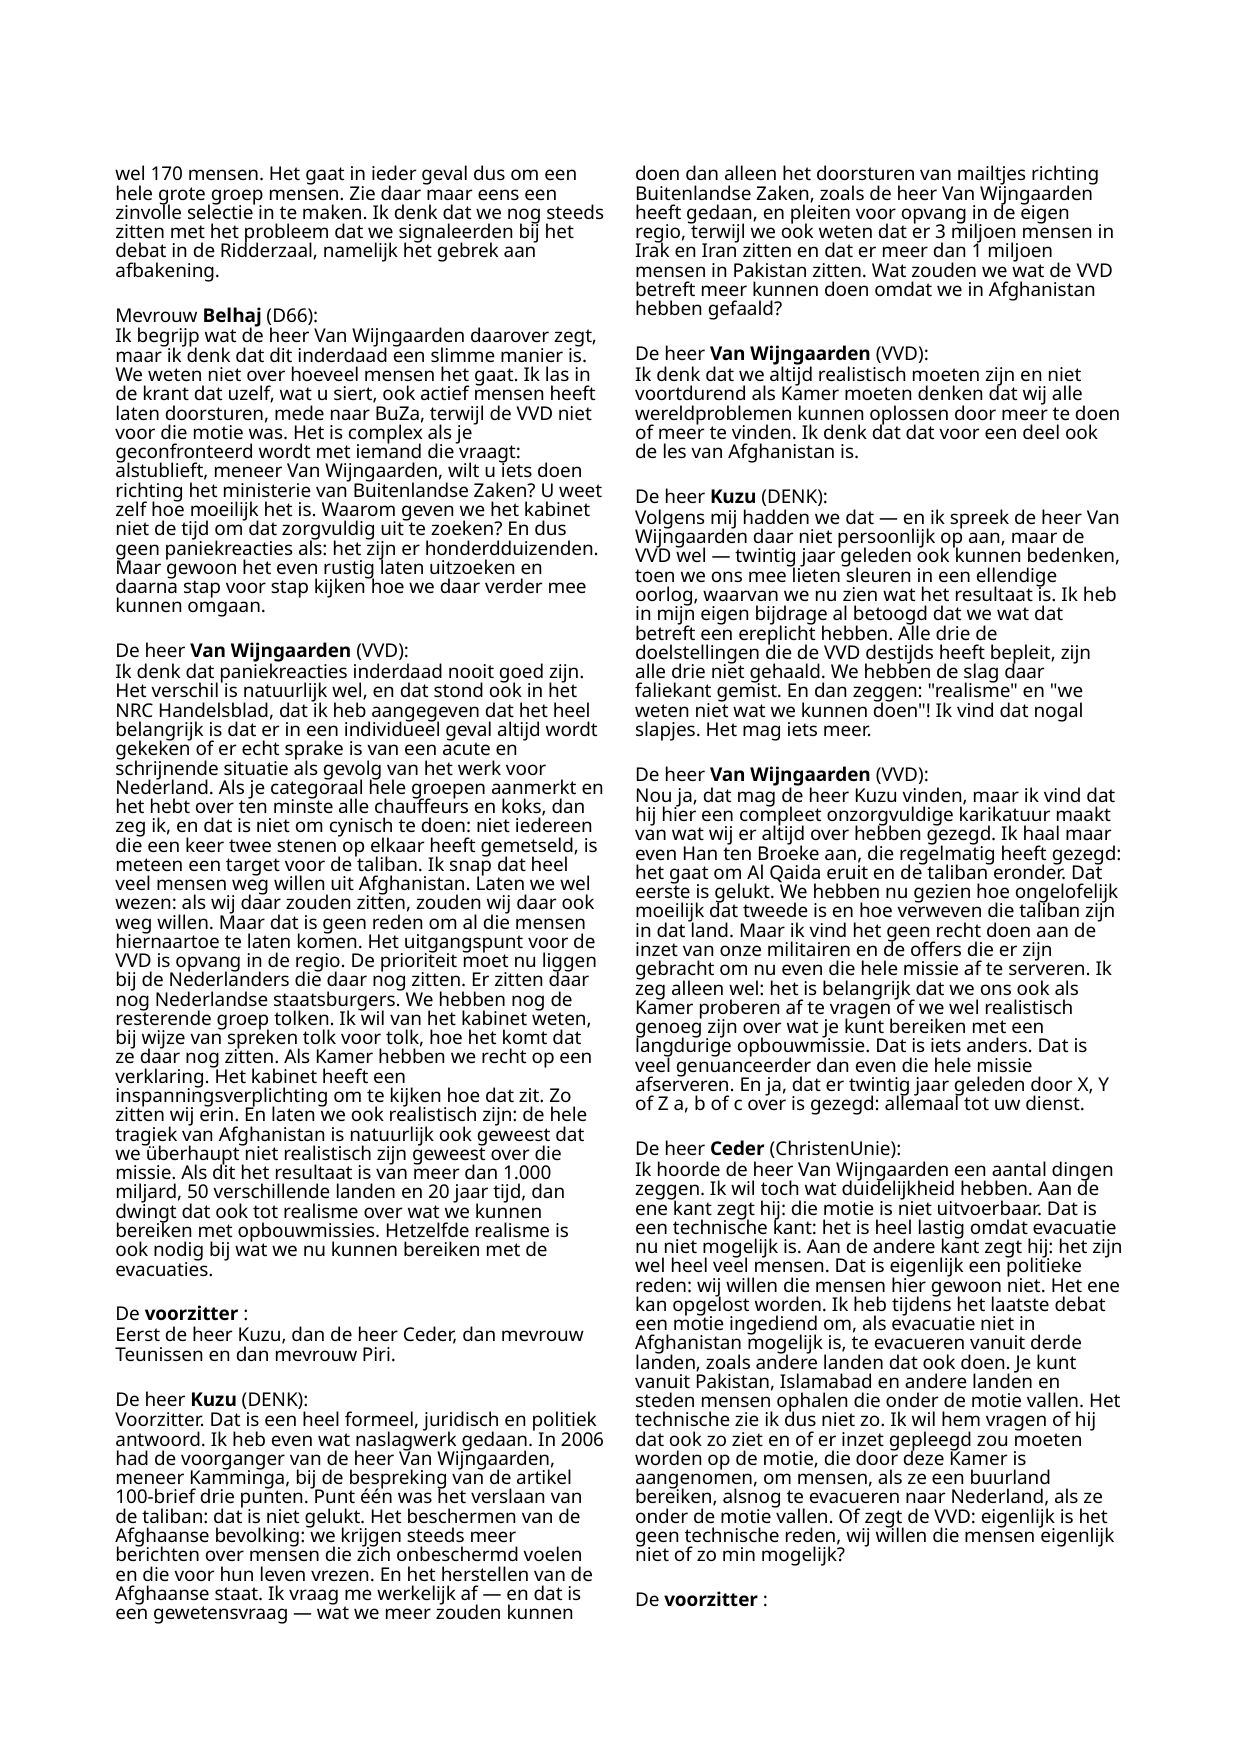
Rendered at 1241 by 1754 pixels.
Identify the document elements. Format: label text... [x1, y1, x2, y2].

text De heer Van Wijngaarden (VVD): [635, 340, 1125, 366]
text Nou ja, dat mag de heer Kuzu vinden, maar ik vind dat hij hier een compleet onzorgvuldige karikatuur maakt van wat wij er altijd over hebben gezegd. Ik haal maar even Han ten Broeke aan, die regelmatig heeft gezegd: het gaat om Al Qaida eruit en de taliban eronder. Dat eerste is gelukt. We hebben nu gezien hoe ongelofelijk moeilijk dat tweede is en hoe verweven die taliban zijn in dat land. Maar ik vind het geen recht doen aan de inzet van onze militairen en de offers die er zijn gebracht om nu even die hele missie af te serveren. Ik zeg alleen wel: het is belangrijk dat we ons ook als Kamer proberen af te vragen of we wel realistisch genoeg zijn over wat je kunt bereiken met een langdurige opbouwmissie. Dat is iets anders. Dat is veel genuanceerder dan even die hele missie afserveren. En ja, dat er twintig jaar geleden door X, Y of Z a, b of c over is gezegd: allemaal tot uw dienst. [635, 787, 1125, 1114]
text wel 170 mensen. Het gaat in ieder geval dus om een hele grote groep mensen. Zie daar maar eens een zinvolle selectie in te maken. Ik denk dat we nog steeds zitten met het probleem dat we signaleerden bij het debat in de Ridderzaal, namelijk het gebrek aan afbakening. [115, 165, 605, 281]
text De heer Kuzu (DENK): [635, 483, 1125, 509]
text Voorzitter. Dat is een heel formeel, juridisch en politiek antwoord. Ik heb even wat naslagwerk gedaan. In 2006 had de voorganger van de heer Van Wijngaarden, meneer Kamminga, bij de bespreking van de artikel 100-brief drie punten. Punt één was het verslaan van de taliban: dat is niet gelukt. Het beschermen van de Afghaanse bevolking: we krijgen steeds meer berichten over mensen die zich onbeschermd voelen en die voor hun leven vrezen. En het herstellen van de Afghaanse staat. Ik vraag me werkelijk af — en dat is een gewetensvraag — wat we meer zouden kunnen [115, 1411, 605, 1623]
text Eerst de heer Kuzu, dan de heer Ceder, dan mevrouw Teunissen en dan mevrouw Piri. [115, 1326, 605, 1365]
text De voorzitter : [115, 1301, 605, 1326]
text Ik hoorde de heer Van Wijngaarden een aantal dingen zeggen. Ik wil toch wat duidelijkheid hebben. Aan de ene kant zegt hij: die motie is niet uitvoerbaar. Dat is een technische kant: het is heel lastig omdat evacuatie nu niet mogelijk is. Aan de andere kant zegt hij: het zijn wel heel veel mensen. Dat is eigenlijk een politieke reden: wij willen die mensen hier gewoon niet. Het ene kan opgelost worden. Ik heb tijdens het laatste debat een motie ingediend om, als evacuatie niet in Afghanistan mogelijk is, te evacueren vanuit derde landen, zoals andere landen dat ook doen. Je kunt vanuit Pakistan, Islamabad en andere landen en steden mensen ophalen die onder de motie vallen. Het technische zie ik dus niet zo. Ik wil hem vragen of hij dat ook zo ziet en of er inzet gepleegd zou moeten worden op de motie, die door deze Kamer is aangenomen, om mensen, als ze een buurland bereiken, alsnog te evacueren naar Nederland, als ze onder de motie vallen. Of zegt de VVD: eigenlijk is het geen technische reden, wij willen die mensen eigenlijk niet of zo min mogelijk? [635, 1161, 1125, 1566]
text Ik begrijp wat de heer Van Wijngaarden daarover zegt, maar ik denk dat dit inderdaad een slimme manier is. We weten niet over hoeveel mensen het gaat. Ik las in de krant dat uzelf, wat u siert, ook actief mensen heeft laten doorsturen, mede naar BuZa, terwijl de VVD niet voor die motie was. Het is complex als je geconfronteerd wordt met iemand die vraagt: alstublieft, meneer Van Wijngaarden, wilt u iets doen richting het ministerie van Buitenlandse Zaken? U weet zelf hoe moeilijk het is. Waarom geven we het kabinet niet de tijd om dat zorgvuldig uit te zoeken? En dus geen paniekreacties als: het zijn er honderdduizenden. Maar gewoon het even rustig laten uitzoeken en daarna stap voor stap kijken hoe we daar verder mee kunnen omgaan. [115, 327, 605, 617]
text De heer Van Wijngaarden (VVD): [115, 637, 605, 663]
text Volgens mij hadden we dat — en ik spreek de heer Van Wijngaarden daar niet persoonlijk op aan, maar de VVD wel — twintig jaar geleden ook kunnen bedenken, toen we ons mee lieten sleuren in een ellendige oorlog, waarvan we nu zien wat het resultaat is. Ik heb in mijn eigen bijdrage al betoogd dat we wat dat betreft een ereplicht hebben. Alle drie de doelstellingen die de VVD destijds heeft bepleit, zijn alle drie niet gehaald. We hebben de slag daar faliekant gemist. En dan zeggen: "realisme" en "we weten niet wat we kunnen doen"! Ik vind dat nogal slapjes. Het mag iets meer. [635, 509, 1125, 740]
text De heer Ceder (ChristenUnie): [635, 1135, 1125, 1161]
text De heer Van Wijngaarden (VVD): [635, 761, 1125, 787]
text De heer Kuzu (DENK): [115, 1386, 605, 1411]
text Ik denk dat paniekreacties inderdaad nooit goed zijn. Het verschil is natuurlijk wel, en dat stond ook in het NRC Handelsblad, dat ik heb aangegeven dat het heel belangrijk is dat er in een individueel geval altijd wordt gekeken of er echt sprake is van een acute en schrijnende situatie als gevolg van het werk voor Nederland. Als je categoraal hele groepen aanmerkt en het hebt over ten minste alle chauffeurs en koks, dan zeg ik, en dat is niet om cynisch te doen: niet iedereen die een keer twee stenen op elkaar heeft gemetseld, is meteen een target voor de taliban. Ik snap dat heel veel mensen weg willen uit Afghanistan. Laten we wel wezen: als wij daar zouden zitten, zouden wij daar ook weg willen. Maar dat is geen reden om al die mensen hiernaartoe te laten komen. Het uitgangspunt voor de VVD is opvang in de regio. De prioriteit moet nu liggen bij de Nederlanders die daar nog zitten. Er zitten daar nog Nederlandse staatsburgers. We hebben nog de resterende groep tolken. Ik wil van het kabinet weten, bij wijze van spreken tolk voor tolk, hoe het komt dat ze daar nog zitten. Als Kamer hebben we recht op een verklaring. Het kabinet heeft een inspanningsverplichting om te kijken hoe dat zit. Zo zitten wij erin. En laten we ook realistisch zijn: de hele tragiek van Afghanistan is natuurlijk ook geweest dat we überhaupt niet realistisch zijn geweest over die missie. Als dit het resultaat is van meer dan 1.000 miljard, 50 verschillende landen en 20 jaar tijd, dan dwingt dat ook tot realisme over wat we kunnen bereiken met opbouwmissies. Hetzelfde realisme is ook nodig bij wat we nu kunnen bereiken met de evacuaties. [115, 663, 605, 1280]
text Mevrouw Belhaj (D66): [115, 302, 605, 327]
text doen dan alleen het doorsturen van mailtjes richting Buitenlandse Zaken, zoals de heer Van Wijngaarden heeft gedaan, en pleiten voor opvang in de eigen regio, terwijl we ook weten dat er 3 miljoen mensen in Irak en Iran zitten en dat er meer dan 1 miljoen mensen in Pakistan zitten. Wat zouden we wat de VVD betreft meer kunnen doen omdat we in Afghanistan hebben gefaald? [635, 165, 1125, 319]
text Ik denk dat we altijd realistisch moeten zijn en niet voortdurend als Kamer moeten denken dat wij alle wereldproblemen kunnen oplossen door meer te doen of meer te vinden. Ik denk dat dat voor een deel ook de les van Afghanistan is. [635, 366, 1125, 462]
text De voorzitter : [635, 1586, 1125, 1612]
